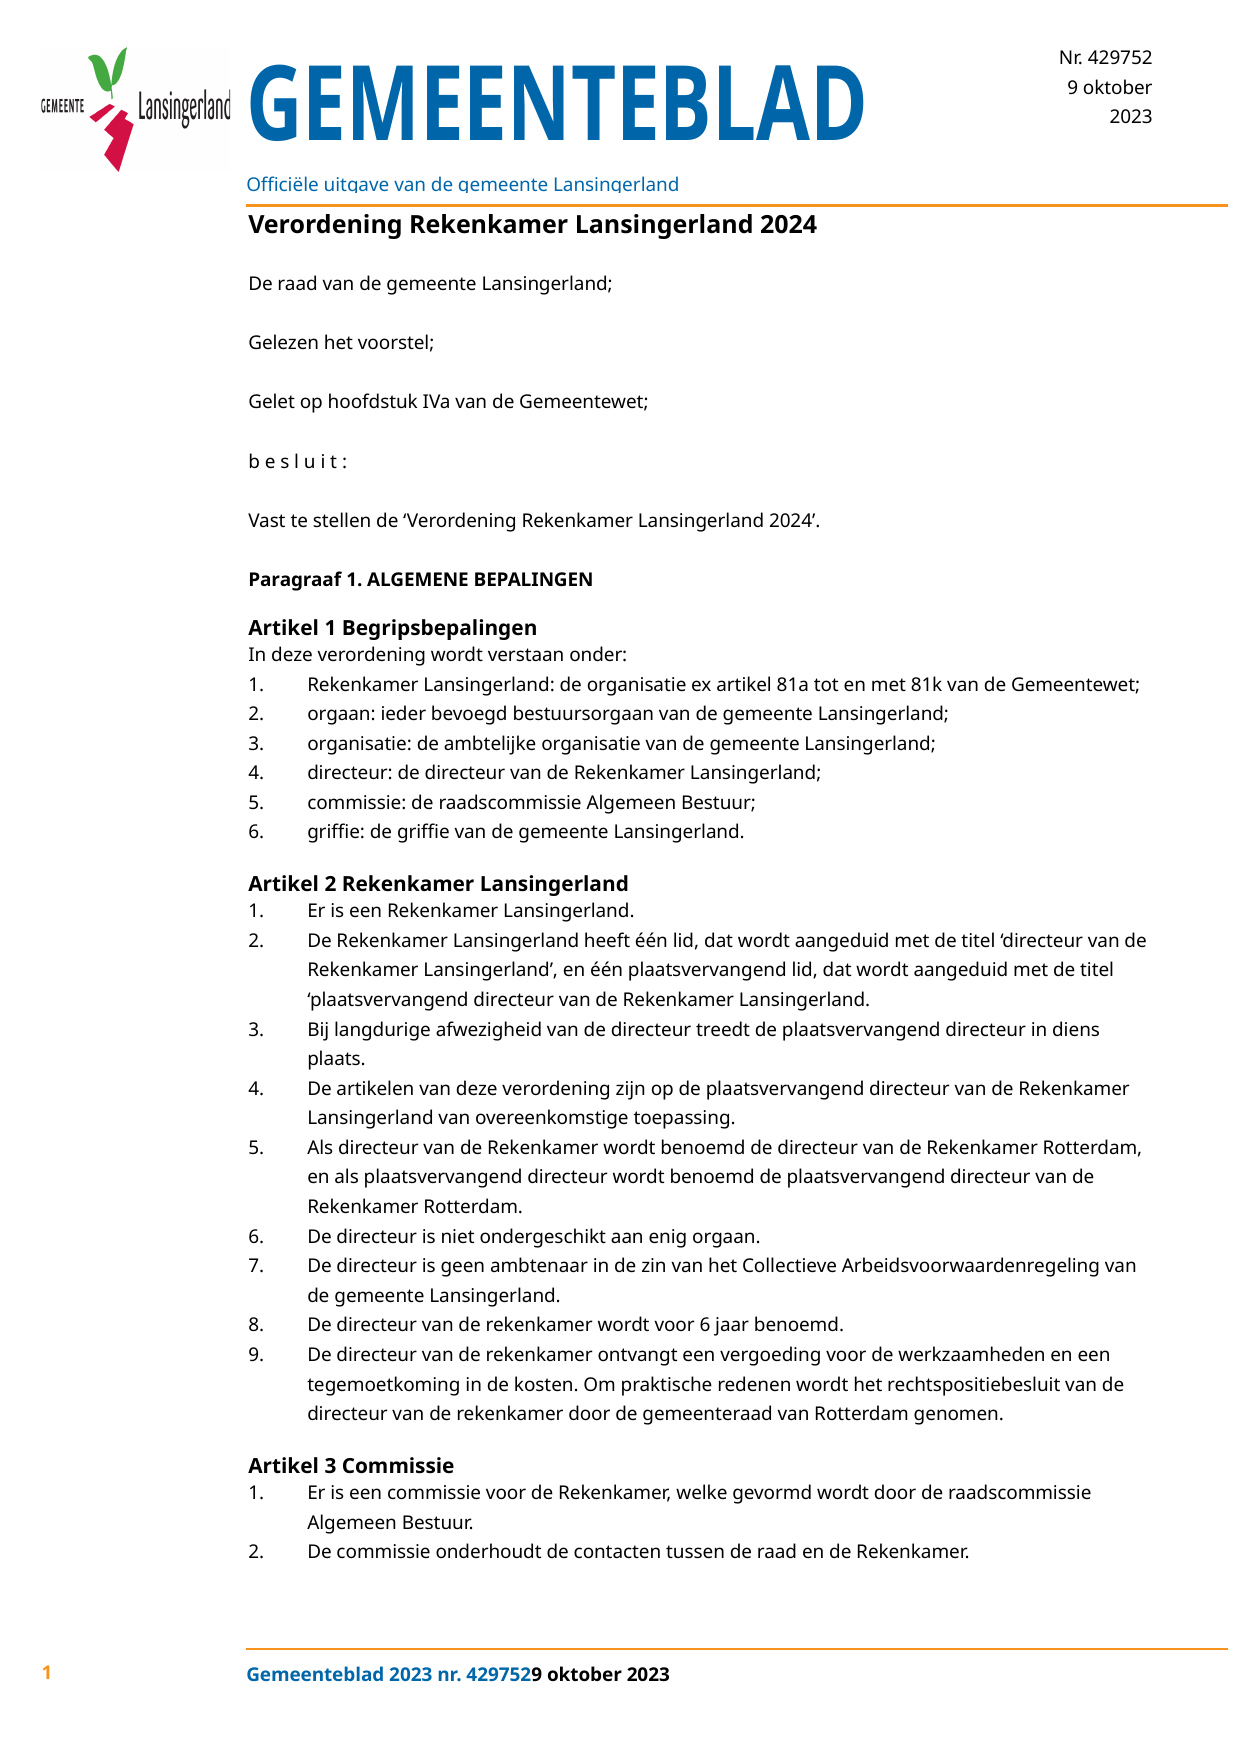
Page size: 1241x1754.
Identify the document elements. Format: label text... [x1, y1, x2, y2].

list directeur: de directeur van de Rekenkamer Lansingerland; [248, 759, 1152, 785]
list Er is een Rekenkamer Lansingerland. [248, 897, 1152, 923]
list Bij langdurige afwezigheid van de directeur treedt de plaatsvervangend directeur in diens plaats. [248, 1016, 1152, 1071]
list Rekenkamer Lansingerland: de organisatie ex artikel 81a tot en met 81k van de Gemeentewet; [248, 671, 1152, 696]
text Paragraaf 1. ALGEMENE BEPALINGEN [248, 566, 1152, 592]
list De directeur van de rekenkamer ontvangt een vergoeding voor de werkzaamheden en een tegemoetkoming in de kosten. Om praktische redenen wordt het rechtspositiebesluit van de directeur van de rekenkamer door de gemeenteraad van Rotterdam genomen. [248, 1341, 1152, 1426]
text De raad van de gemeente Lansingerland; [248, 270, 1152, 296]
list De directeur is niet ondergeschikt aan enig orgaan. [248, 1223, 1152, 1249]
picture [41, 47, 231, 172]
text Artikel 3 Commissie [248, 1451, 1152, 1479]
text Vast te stellen de ‘Verordening Rekenkamer Lansingerland 2024’. [248, 507, 1152, 533]
text b e s l u i t : [248, 448, 1152, 473]
list Er is een commissie voor de Rekenkamer, welke gevormd wordt door de raadscommissie Algemeen Bestuur. [248, 1479, 1152, 1534]
list De directeur is geen ambtenaar in de zin van het Collectieve Arbeidsvoorwaardenregeling van de gemeente Lansingerland. [248, 1252, 1152, 1308]
list commissie: de raadscommissie Algemeen Bestuur; [248, 789, 1152, 815]
text Artikel 1 Begripsbepalingen [248, 613, 1152, 641]
text Artikel 2 Rekenkamer Lansingerland [248, 869, 1152, 897]
text Gelet op hoofdstuk IVa van de Gemeentewet; [248, 389, 1152, 414]
text In deze verordening wordt verstaan onder: [248, 641, 1152, 667]
list De Rekenkamer Lansingerland heeft één lid, dat wordt aangeduid met de titel ‘directeur van de Rekenkamer Lansingerland’, en één plaatsvervangend lid, dat wordt aangeduid met de titel ‘plaatsvervangend directeur van de Rekenkamer Lansingerland. [248, 927, 1152, 1012]
list Als directeur van de Rekenkamer wordt benoemd de directeur van de Rekenkamer Rotterdam, en als plaatsvervangend directeur wordt benoemd de plaatsvervangend directeur van de Rekenkamer Rotterdam. [248, 1134, 1152, 1219]
list De artikelen van deze verordening zijn op de plaatsvervangend directeur van de Rekenkamer Lansingerland van overeenkomstige toepassing. [248, 1075, 1152, 1130]
list De directeur van de rekenkamer wordt voor 6 jaar benoemd. [248, 1312, 1152, 1337]
list griffie: de griffie van de gemeente Lansingerland. [248, 819, 1152, 844]
list orgaan: ieder bevoegd bestuursorgaan van de gemeente Lansingerland; [248, 700, 1152, 726]
list organisatie: de ambtelijke organisatie van de gemeente Lansingerland; [248, 730, 1152, 756]
text Gelezen het voorstel; [248, 329, 1152, 355]
text Verordening Rekenkamer Lansingerland 2024 [248, 207, 1152, 241]
list De commissie onderhoudt de contacten tussen de raad en de Rekenkamer. [248, 1538, 1152, 1564]
